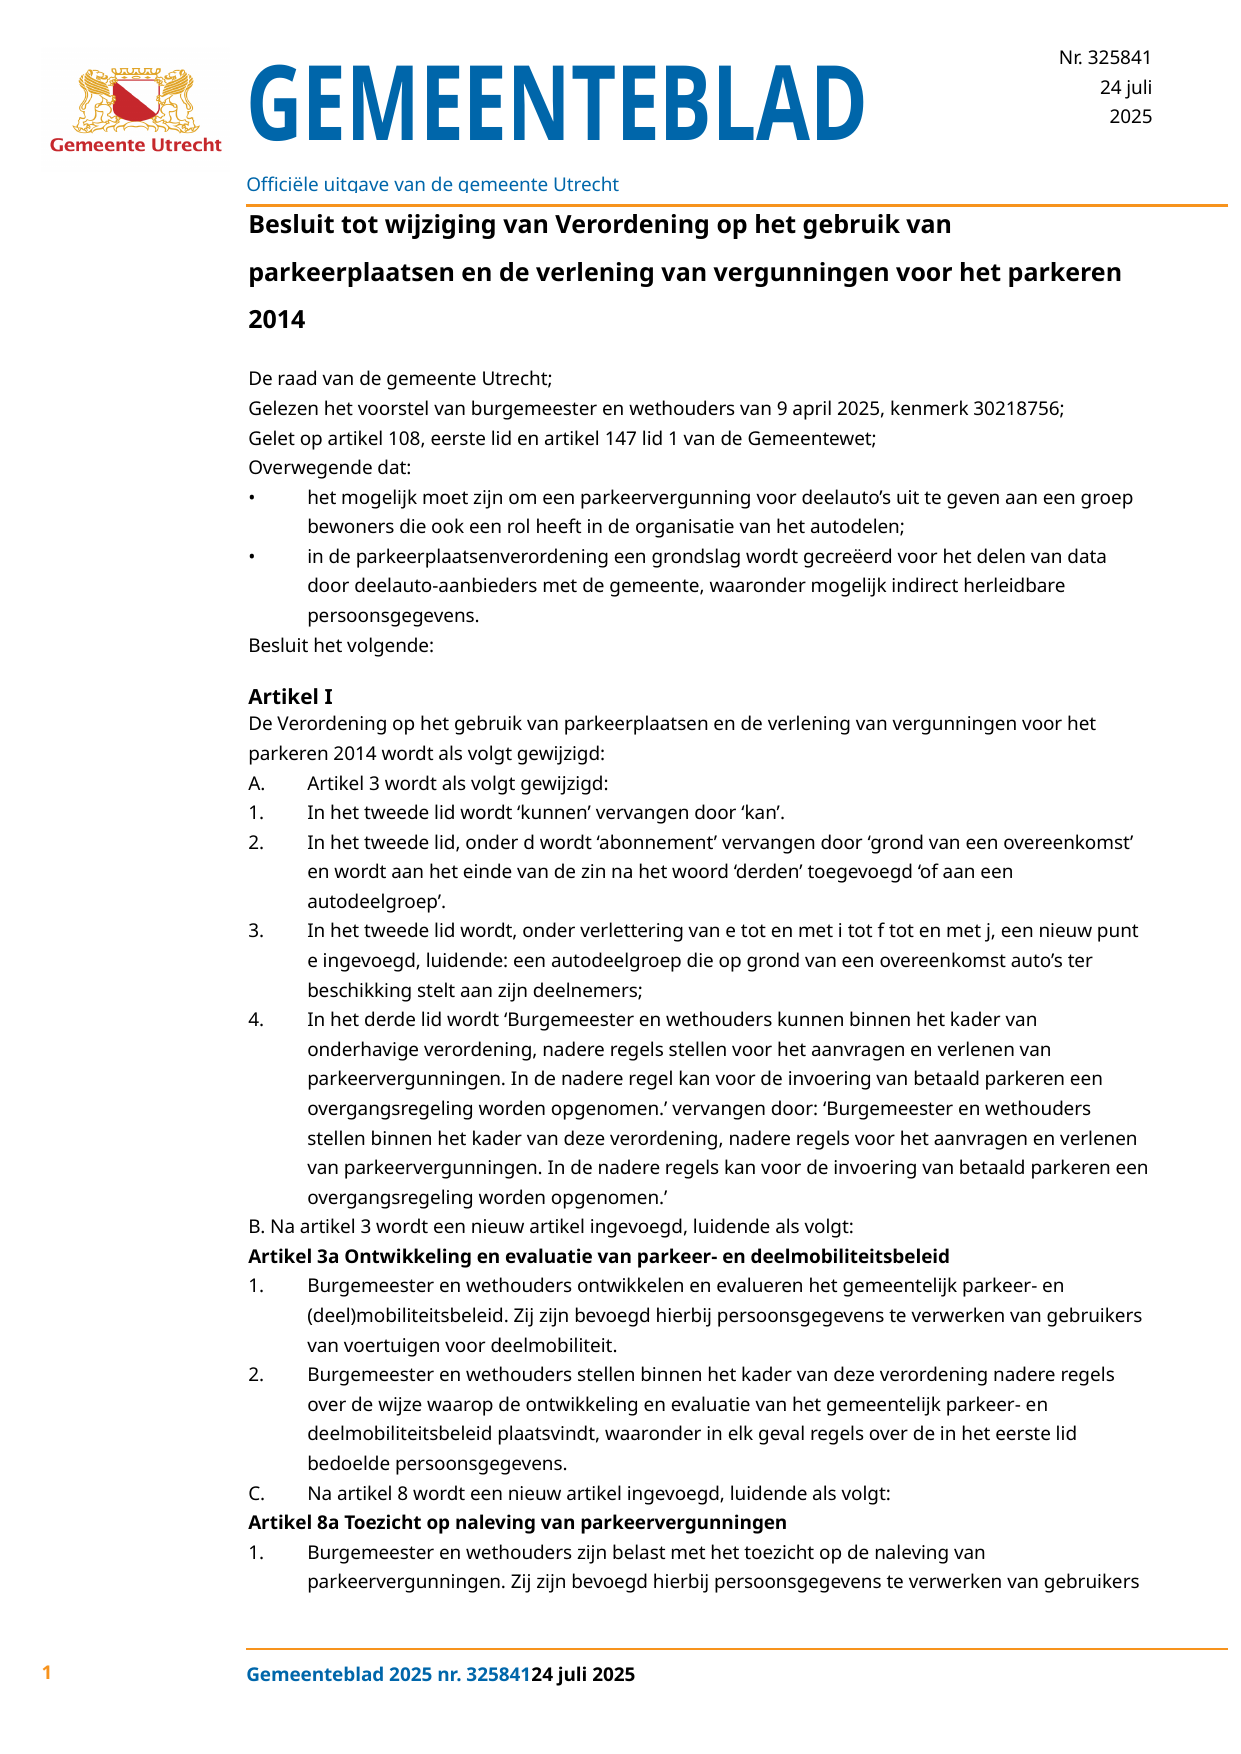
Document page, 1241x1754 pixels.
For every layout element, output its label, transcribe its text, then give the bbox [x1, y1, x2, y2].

text Artikel 8a Toezicht op naleving van parkeervergunningen [248, 1509, 1152, 1535]
list het mogelijk moet zijn om een parkeervergunning voor deelauto’s uit te geven aan een groep bewoners die ook een rol heeft in de organisatie van het autodelen; [248, 484, 1152, 539]
list Na artikel 8 wordt een nieuw artikel ingevoegd, luidende als volgt: [248, 1480, 1152, 1506]
list In het tweede lid wordt ‘kunnen’ vervangen door ‘kan’. [248, 799, 1152, 825]
text Gelet op artikel 108, eerste lid en artikel 147 lid 1 van de Gemeentewet; [248, 425, 1152, 450]
list Burgemeester en wethouders stellen binnen het kader van deze verordening nadere regels over de wijze waarop de ontwikkeling en evaluatie van het gemeentelijk parkeer- en deelmobiliteitsbeleid plaatsvindt, waaronder in elk geval regels over de in het eerste lid bedoelde persoonsgegevens. [248, 1361, 1152, 1476]
list Artikel 3 wordt als volgt gewijzigd: [248, 770, 1152, 796]
text Besluit het volgende: [248, 632, 1152, 657]
text De raad van de gemeente Utrecht; [248, 366, 1152, 391]
text B. Na artikel 3 wordt een nieuw artikel ingevoegd, luidende als volgt: [248, 1213, 1152, 1239]
list Burgemeester en wethouders zijn belast met het toezicht op de naleving van parkeervergunningen. Zij zijn bevoegd hierbij persoonsgegevens te verwerken van gebruikers [248, 1539, 1152, 1594]
text Artikel 3a Ontwikkeling en evaluatie van parkeer- en deelmobiliteitsbeleid [248, 1243, 1152, 1269]
list In het tweede lid wordt, onder verlettering van e tot en met i tot f tot en met j, een nieuw punt e ingevoegd, luidende: een autodeelgroep die op grond van een overeenkomst auto’s ter beschikking stelt aan zijn deelnemers; [248, 918, 1152, 1003]
text Overwegende dat: [248, 454, 1152, 480]
text Artikel I [248, 682, 1152, 711]
picture [41, 47, 231, 172]
text De Verordening op het gebruik van parkeerplaatsen en de verlening van vergunningen voor het parkeren 2014 wordt als volgt gewijzigd: [248, 711, 1152, 766]
text Besluit tot wijziging van Verordening op het gebruik van parkeerplaatsen en de verlening van vergunningen voor het parkeren 2014 [248, 207, 1152, 336]
list Burgemeester en wethouders ontwikkelen en evalueren het gemeentelijk parkeer- en (deel)mobiliteitsbeleid. Zij zijn bevoegd hierbij persoonsgegevens te verwerken van gebruikers van voertuigen voor deelmobiliteit. [248, 1273, 1152, 1358]
list in de parkeerplaatsenverordening een grondslag wordt gecreëerd voor het delen van data door deelauto-aanbieders met de gemeente, waaronder mogelijk indirect herleidbare persoonsgegevens. [248, 543, 1152, 628]
list In het derde lid wordt ‘Burgemeester en wethouders kunnen binnen het kader van onderhavige verordening, nadere regels stellen voor het aanvragen en verlenen van parkeervergunningen. In de nadere regel kan voor de invoering van betaald parkeren een overgangsregeling worden opgenomen.’ vervangen door: ‘Burgemeester en wethouders stellen binnen het kader van deze verordening, nadere regels voor het aanvragen en verlenen van parkeervergunningen. In de nadere regels kan voor de invoering van betaald parkeren een overgangsregeling worden opgenomen.’ [248, 1006, 1152, 1210]
text Gelezen het voorstel van burgemeester en wethouders van 9 april 2025, kenmerk 30218756; [248, 395, 1152, 421]
list In het tweede lid, onder d wordt ‘abonnement’ vervangen door ‘grond van een overeenkomst’ en wordt aan het einde van de zin na het woord ‘derden’ toegevoegd ‘of aan een autodeelgroep’. [248, 829, 1152, 914]
